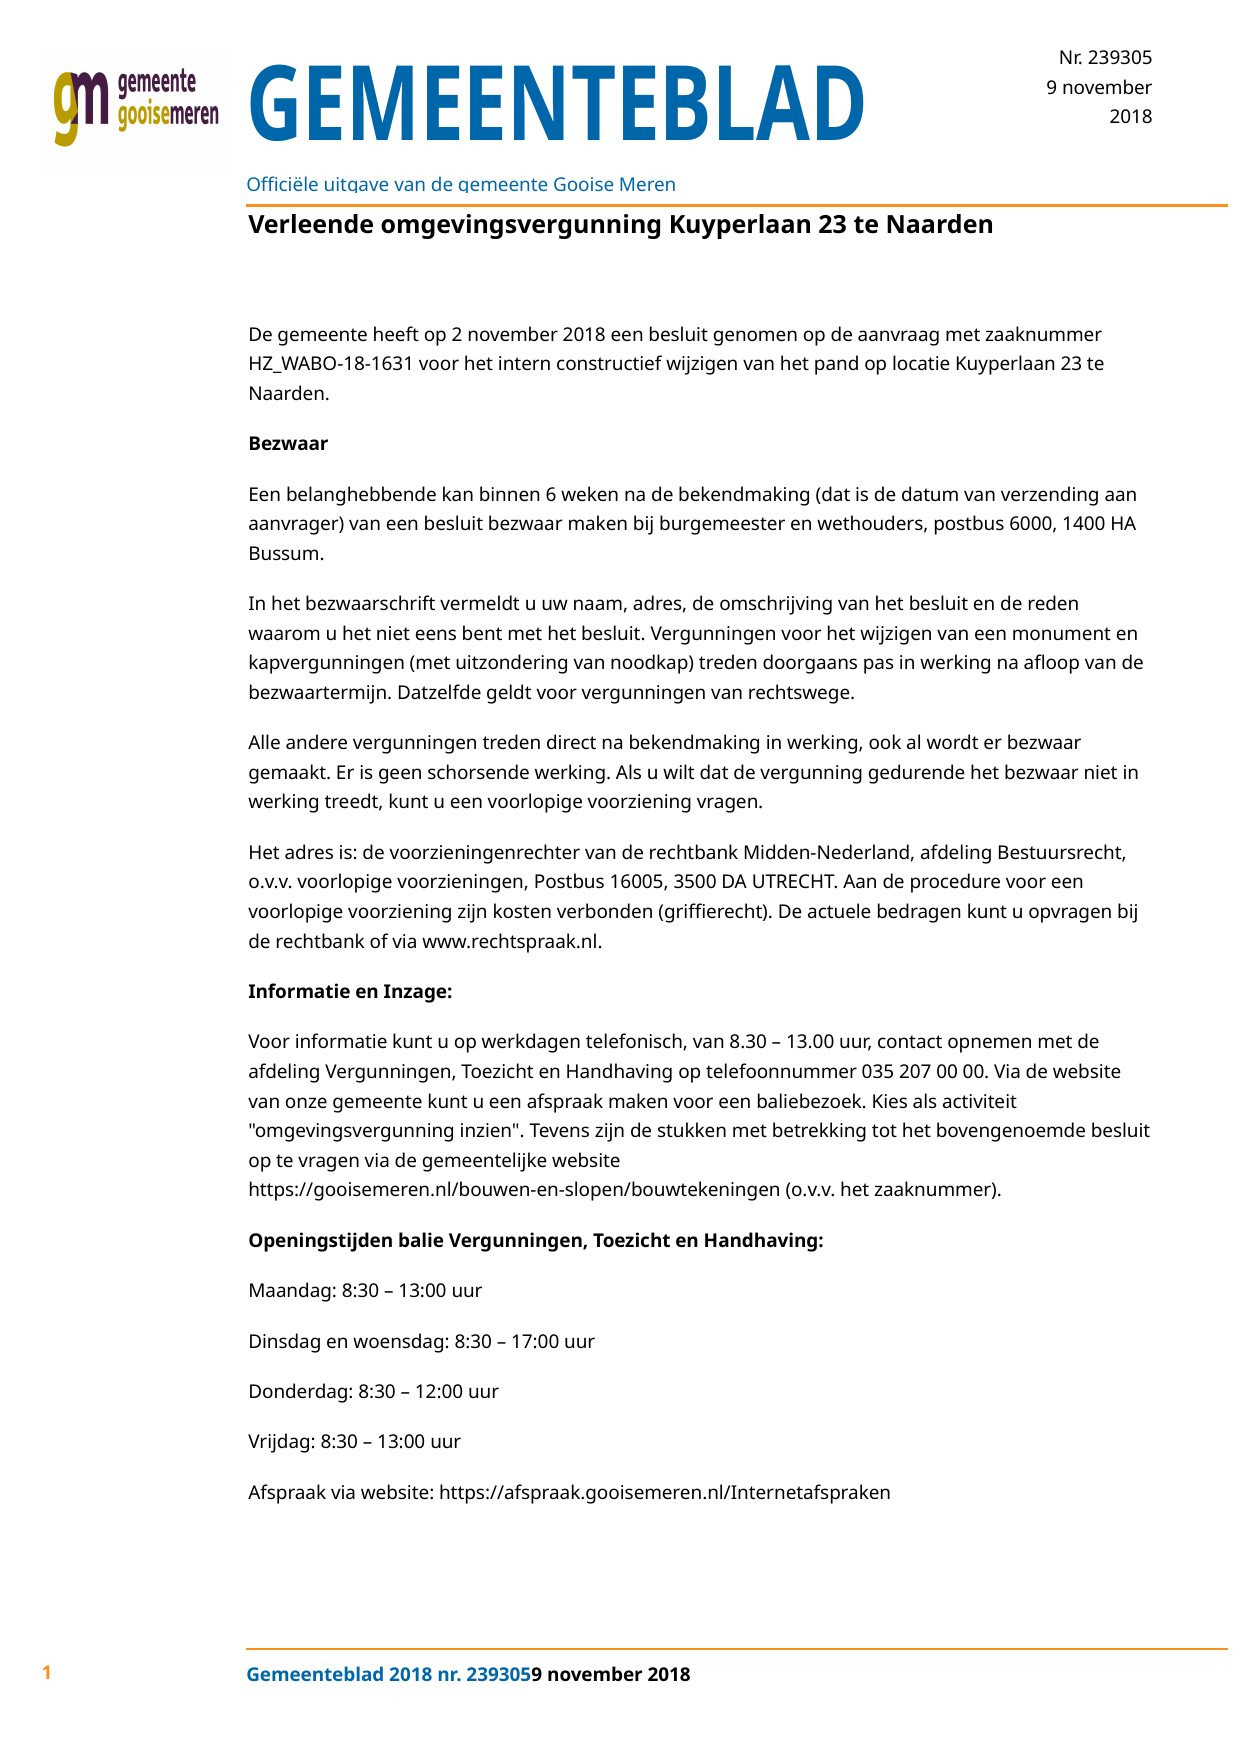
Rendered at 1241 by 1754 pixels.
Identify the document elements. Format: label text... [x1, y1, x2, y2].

text Een belanghebbende kan binnen 6 weken na de bekendmaking (dat is de datum van verzending aan aanvrager) van een besluit bezwaar maken bij burgemeester en wethouders, postbus 6000, 1400 HA Bussum. [248, 481, 1152, 566]
text Openingstijden balie Vergunningen, Toezicht en Handhaving: [248, 1227, 1152, 1253]
text Donderdag: 8:30 – 12:00 uur [248, 1378, 1152, 1404]
text Vrijdag: 8:30 – 13:00 uur [248, 1429, 1152, 1454]
text Dinsdag en woensdag: 8:30 – 17:00 uur [248, 1328, 1152, 1353]
picture [41, 47, 231, 172]
text Bezwaar [248, 430, 1152, 456]
text Voor informatie kunt u op werkdagen telefonisch, van 8.30 – 13.00 uur, contact opnemen met de afdeling Vergunningen, Toezicht en Handhaving op telefoonnummer 035 207 00 00. Via de website van onze gemeente kunt u een afspraak maken voor een baliebezoek. Kies als activiteit "omgevingsvergunning inzien". Tevens zijn de stukken met betrekking tot het bovengenoemde besluit op te vragen via de gemeentelijke website https://gooisemeren.nl/bouwen-en-slopen/bouwtekeningen (o.v.v. het zaaknummer). [248, 1029, 1152, 1202]
text Alle andere vergunningen treden direct na bekendmaking in werking, ook al wordt er bezwaar gemaakt. Er is geen schorsende werking. Als u wilt dat de vergunning gedurende het bezwaar niet in werking treedt, kunt u een voorlopige voorziening vragen. [248, 729, 1152, 814]
text Informatie en Inzage: [248, 978, 1152, 1004]
text Verleende omgevingsvergunning Kuyperlaan 23 te Naarden [248, 207, 1152, 241]
text Het adres is: de voorzieningenrechter van de rechtbank Midden-Nederland, afdeling Bestuursrecht, o.v.v. voorlopige voorzieningen, Postbus 16005, 3500 DA UTRECHT. Aan de procedure voor een voorlopige voorziening zijn kosten verbonden (griffierecht). De actuele bedragen kunt u opvragen bij de rechtbank of via www.rechtspraak.nl. [248, 839, 1152, 953]
text In het bezwaarschrift vermeldt u uw naam, adres, de omschrijving van het besluit en de reden waarom u het niet eens bent met het besluit. Vergunningen voor het wijzigen van een monument en kapvergunningen (met uitzondering van noodkap) treden doorgaans pas in werking na afloop van de bezwaartermijn. Datzelfde geldt voor vergunningen van rechtswege. [248, 590, 1152, 705]
text Afspraak via website: https://afspraak.gooisemeren.nl/Internetafspraken [248, 1479, 1152, 1505]
text Maandag: 8:30 – 13:00 uur [248, 1277, 1152, 1303]
text De gemeente heeft op 2 november 2018 een besluit genomen op de aanvraag met zaaknummer HZ_WABO-18-1631 voor het intern constructief wijzigen van het pand op locatie Kuyperlaan 23 te Naarden. [248, 321, 1152, 406]
